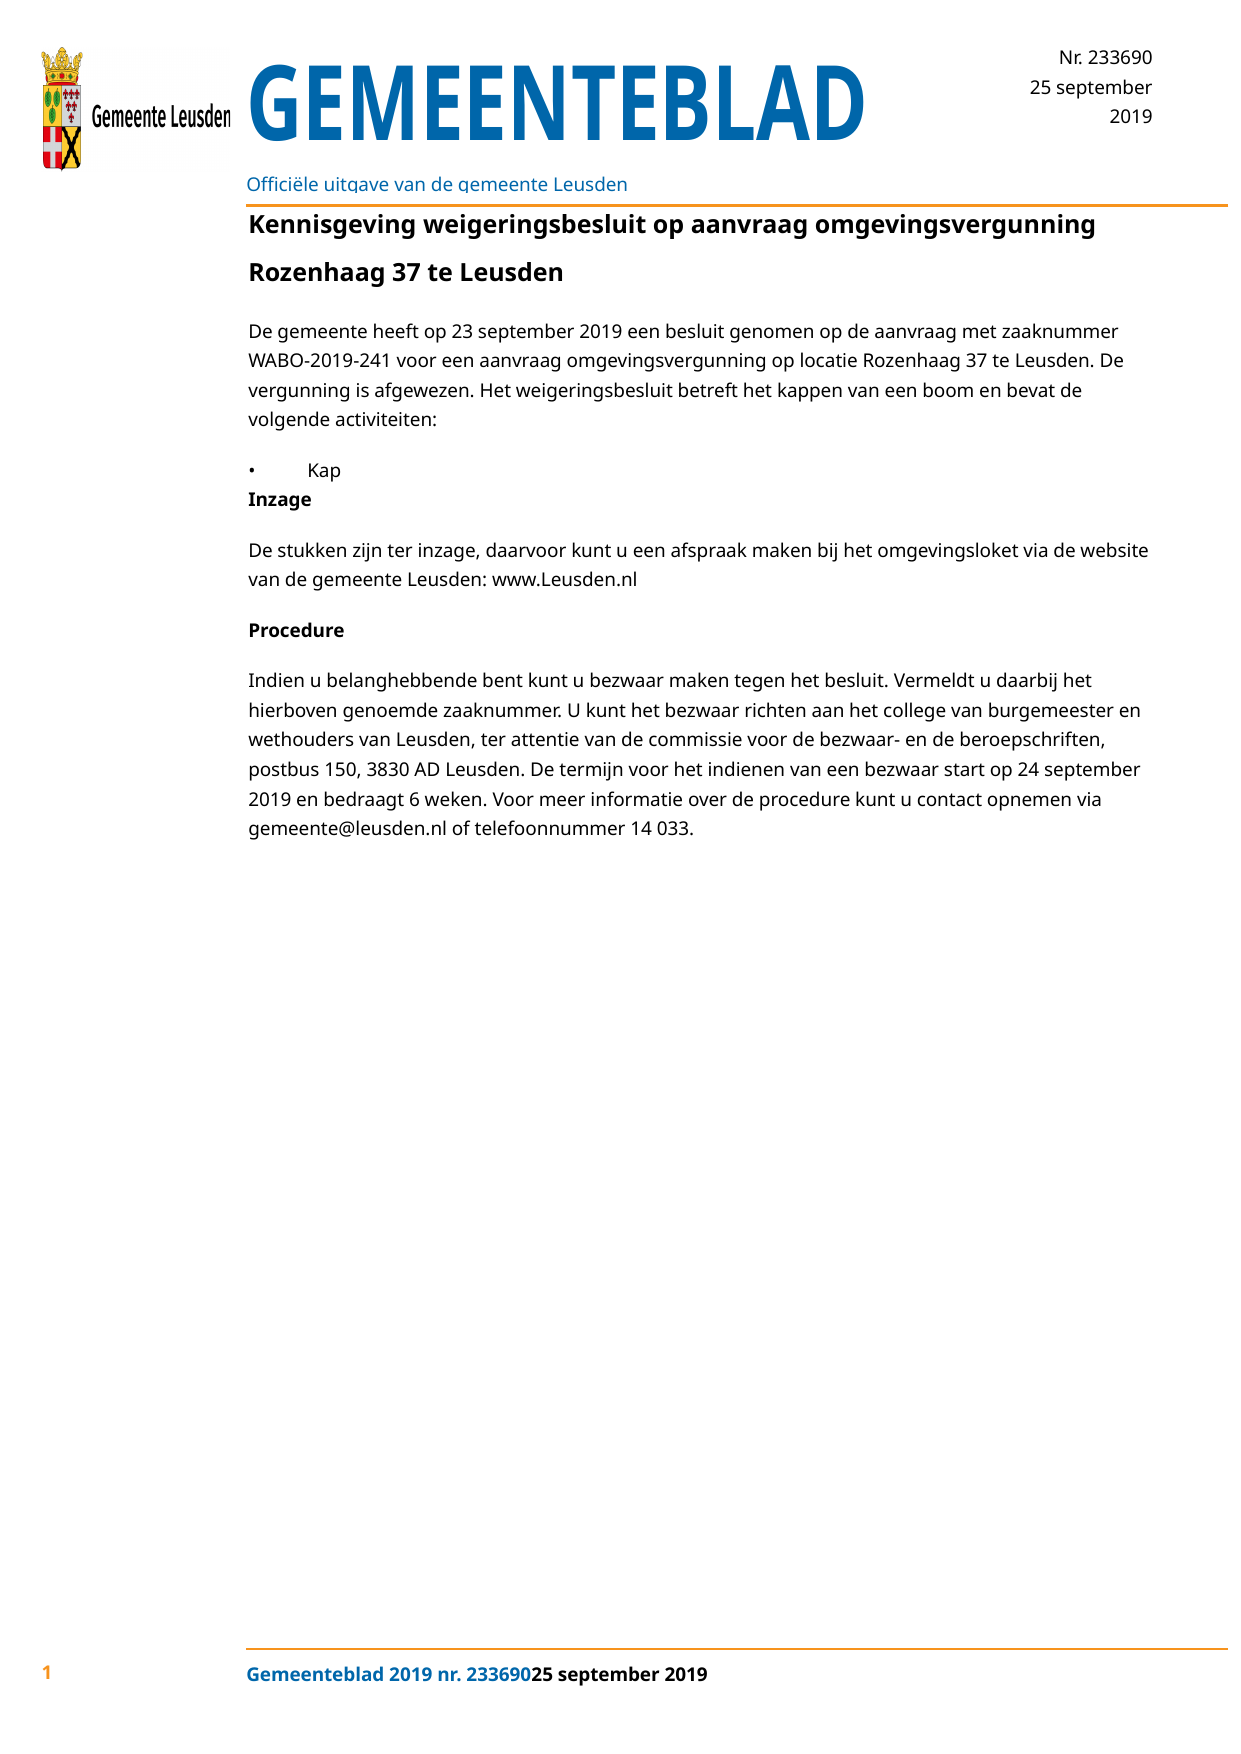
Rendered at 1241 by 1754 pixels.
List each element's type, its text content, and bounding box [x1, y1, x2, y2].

picture [41, 47, 231, 172]
text De gemeente heeft op 23 september 2019 een besluit genomen op de aanvraag met zaaknummer WABO-2019-241 voor een aanvraag omgevingsvergunning op locatie Rozenhaag 37 te Leusden. De vergunning is afgewezen. Het weigeringsbesluit betreft het kappen van een boom en bevat de volgende activiteiten: [248, 318, 1152, 432]
text De stukken zijn ter inzage, daarvoor kunt u een afspraak maken bij het omgevingsloket via de website van de gemeente Leusden: www.Leusden.nl [248, 537, 1152, 592]
text Inzage [248, 487, 1152, 512]
list Kap [248, 457, 1152, 483]
text Kennisgeving weigeringsbesluit op aanvraag omgevingsvergunning Rozenhaag 37 te Leusden [248, 207, 1152, 288]
text Indien u belanghebbende bent kunt u bezwaar maken tegen het besluit. Vermeldt u daarbij het hierboven genoemde zaaknummer. U kunt het bezwaar richten aan het college van burgemeester en wethouders van Leusden, ter attentie van de commissie voor de bezwaar- en de beroepschriften, postbus 150, 3830 AD Leusden. De termijn voor het indienen van een bezwaar start op 24 september 2019 en bedraagt 6 weken. Voor meer informatie over de procedure kunt u contact opnemen via gemeente@leusden.nl of telefoonnummer 14 033. [248, 667, 1152, 841]
text Procedure [248, 617, 1152, 643]
